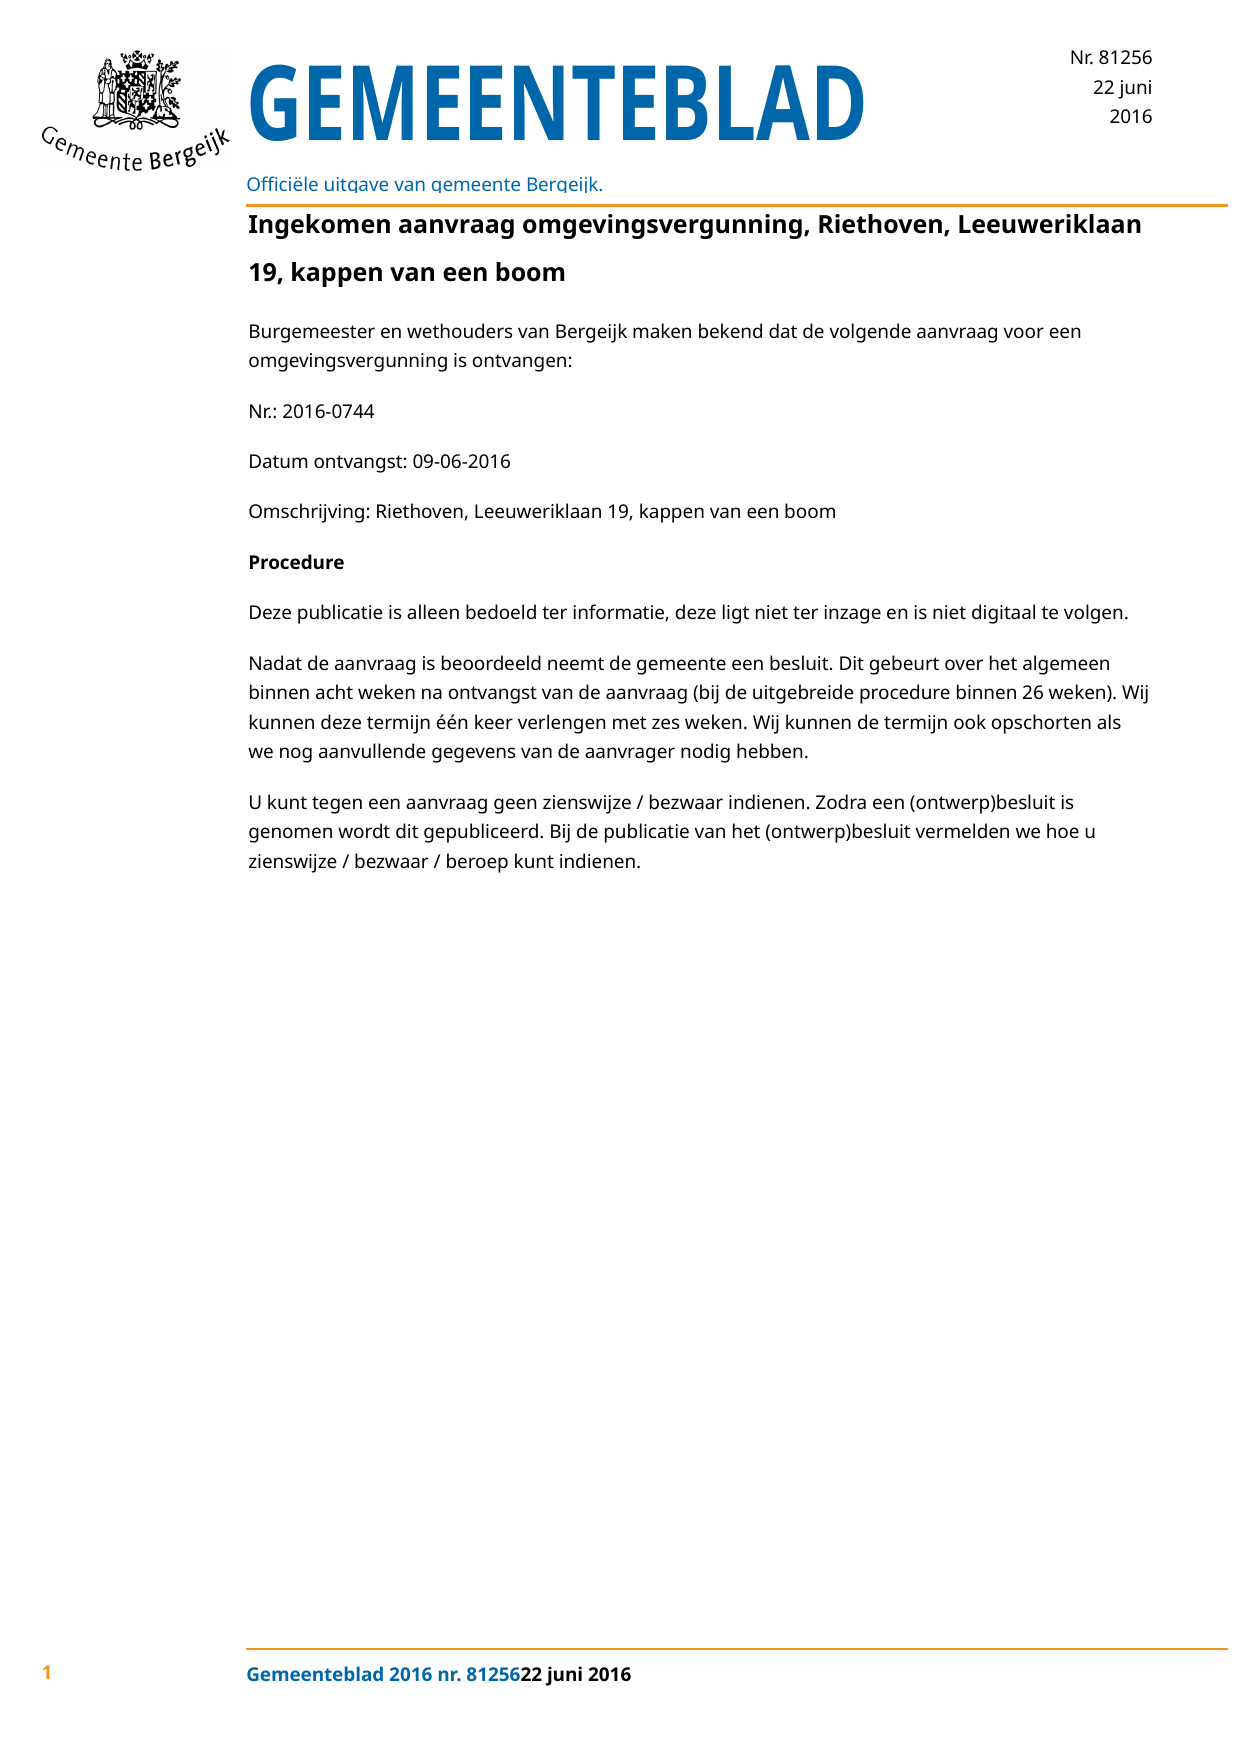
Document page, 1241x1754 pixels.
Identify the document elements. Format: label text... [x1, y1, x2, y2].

picture [41, 47, 231, 172]
text Procedure [248, 549, 1152, 575]
text Nadat de aanvraag is beoordeeld neemt de gemeente een besluit. Dit gebeurt over het algemeen binnen acht weken na ontvangst van de aanvraag (bij de uitgebreide procedure binnen 26 weken). Wij kunnen deze termijn één keer verlengen met zes weken. Wij kunnen de termijn ook opschorten als we nog aanvullende gegevens van de aanvrager nodig hebben. [248, 650, 1152, 764]
text Ingekomen aanvraag omgevingsvergunning, Riethoven, Leeuweriklaan 19, kappen van een boom [248, 207, 1152, 288]
text Datum ontvangst: 09-06-2016 [248, 448, 1152, 474]
text Deze publicatie is alleen bedoeld ter informatie, deze ligt niet ter inzage en is niet digitaal te volgen. [248, 599, 1152, 625]
text U kunt tegen een aanvraag geen zienswijze / bezwaar indienen. Zodra een (ontwerp)besluit is genomen wordt dit gepubliceerd. Bij de publicatie van het (ontwerp)besluit vermelden we hoe u zienswijze / bezwaar / beroep kunt indienen. [248, 789, 1152, 874]
text Nr.: 2016-0744 [248, 398, 1152, 424]
text Omschrijving: Riethoven, Leeuweriklaan 19, kappen van een boom [248, 499, 1152, 524]
text Burgemeester en wethouders van Bergeijk maken bekend dat de volgende aanvraag voor een omgevingsvergunning is ontvangen: [248, 318, 1152, 373]
